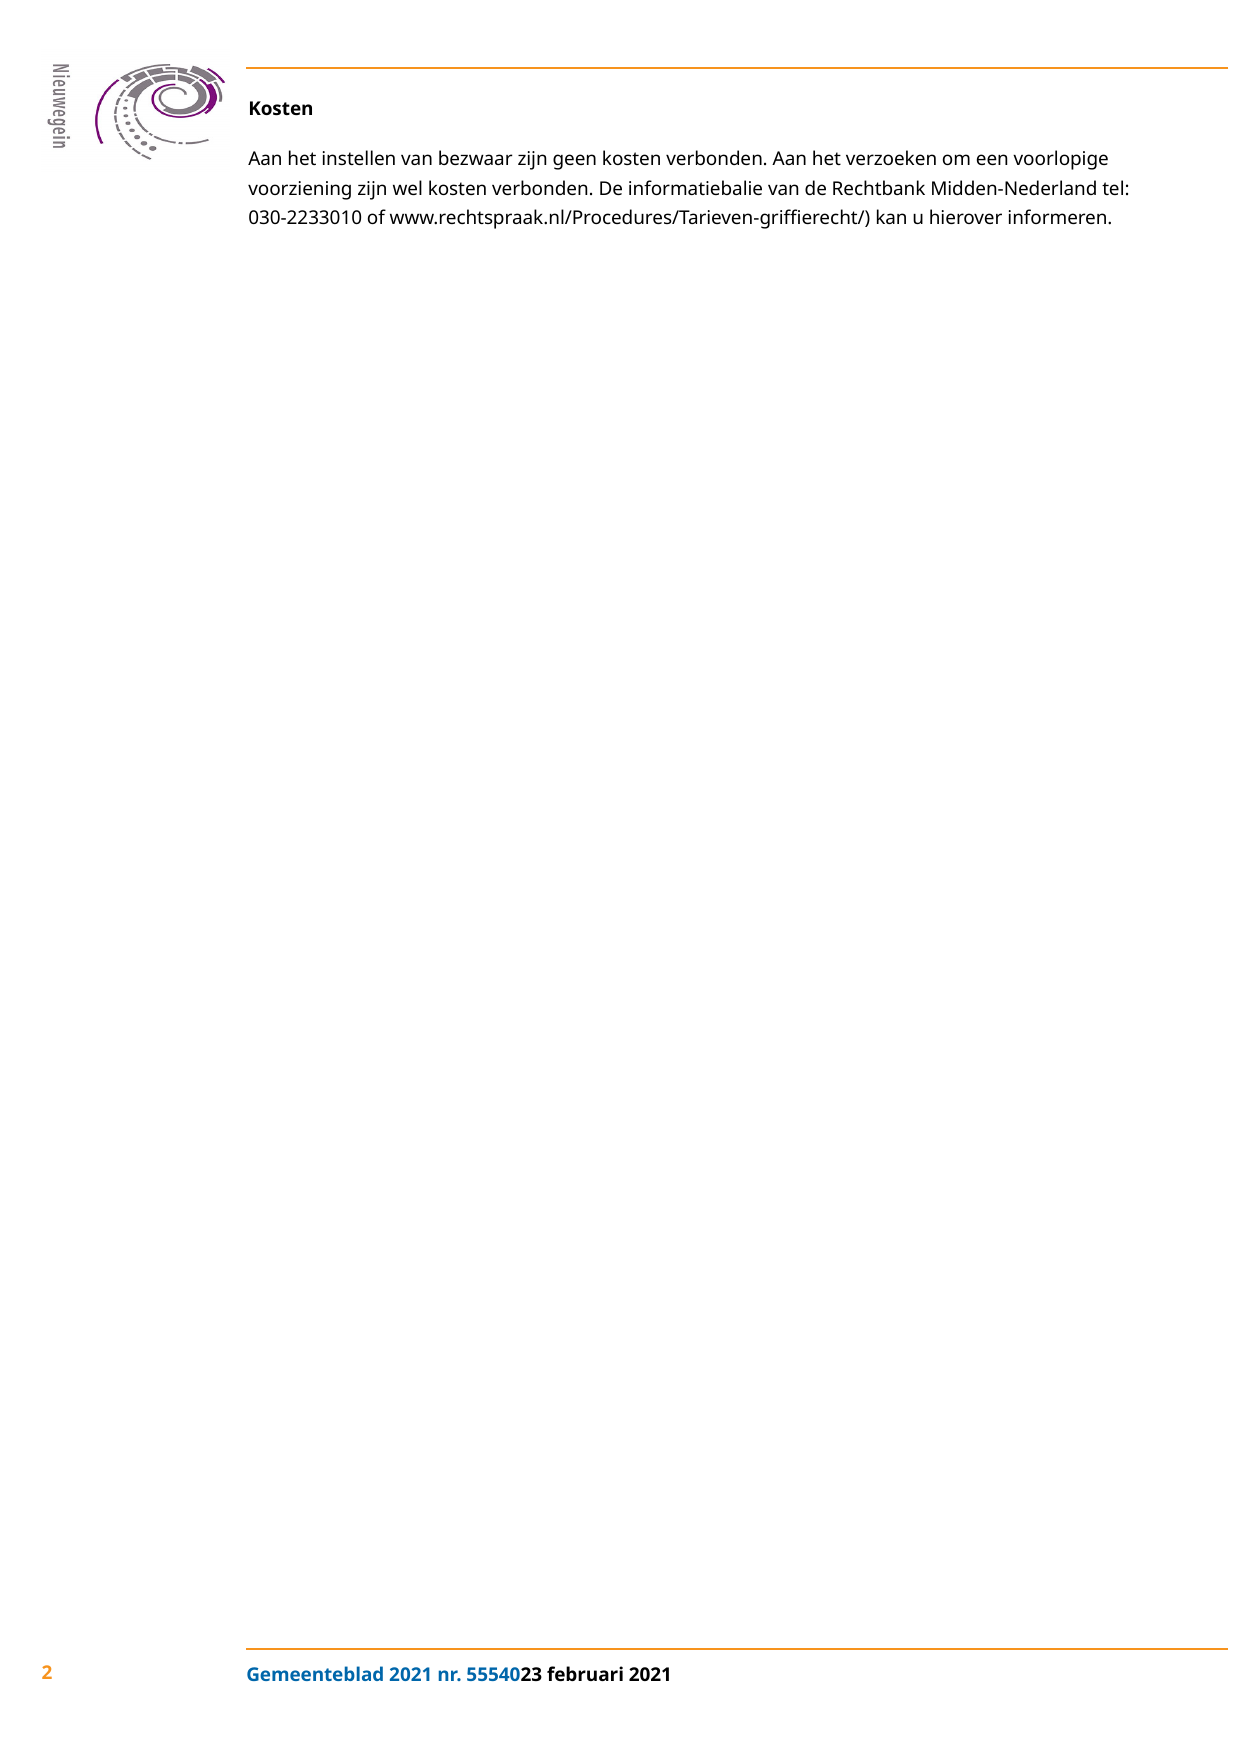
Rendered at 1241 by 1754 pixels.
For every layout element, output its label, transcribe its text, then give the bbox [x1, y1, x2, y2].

text Kosten [248, 95, 1152, 121]
text Aan het instellen van bezwaar zijn geen kosten verbonden. Aan het verzoeken om een voorlopige voorziening zijn wel kosten verbonden. De informatiebalie van de Rechtbank Midden-Nederland tel: 030-2233010 of www.rechtspraak.nl/Procedures/Tarieven-griffierecht/) kan u hierover informeren. [248, 145, 1152, 230]
picture [41, 47, 231, 172]
